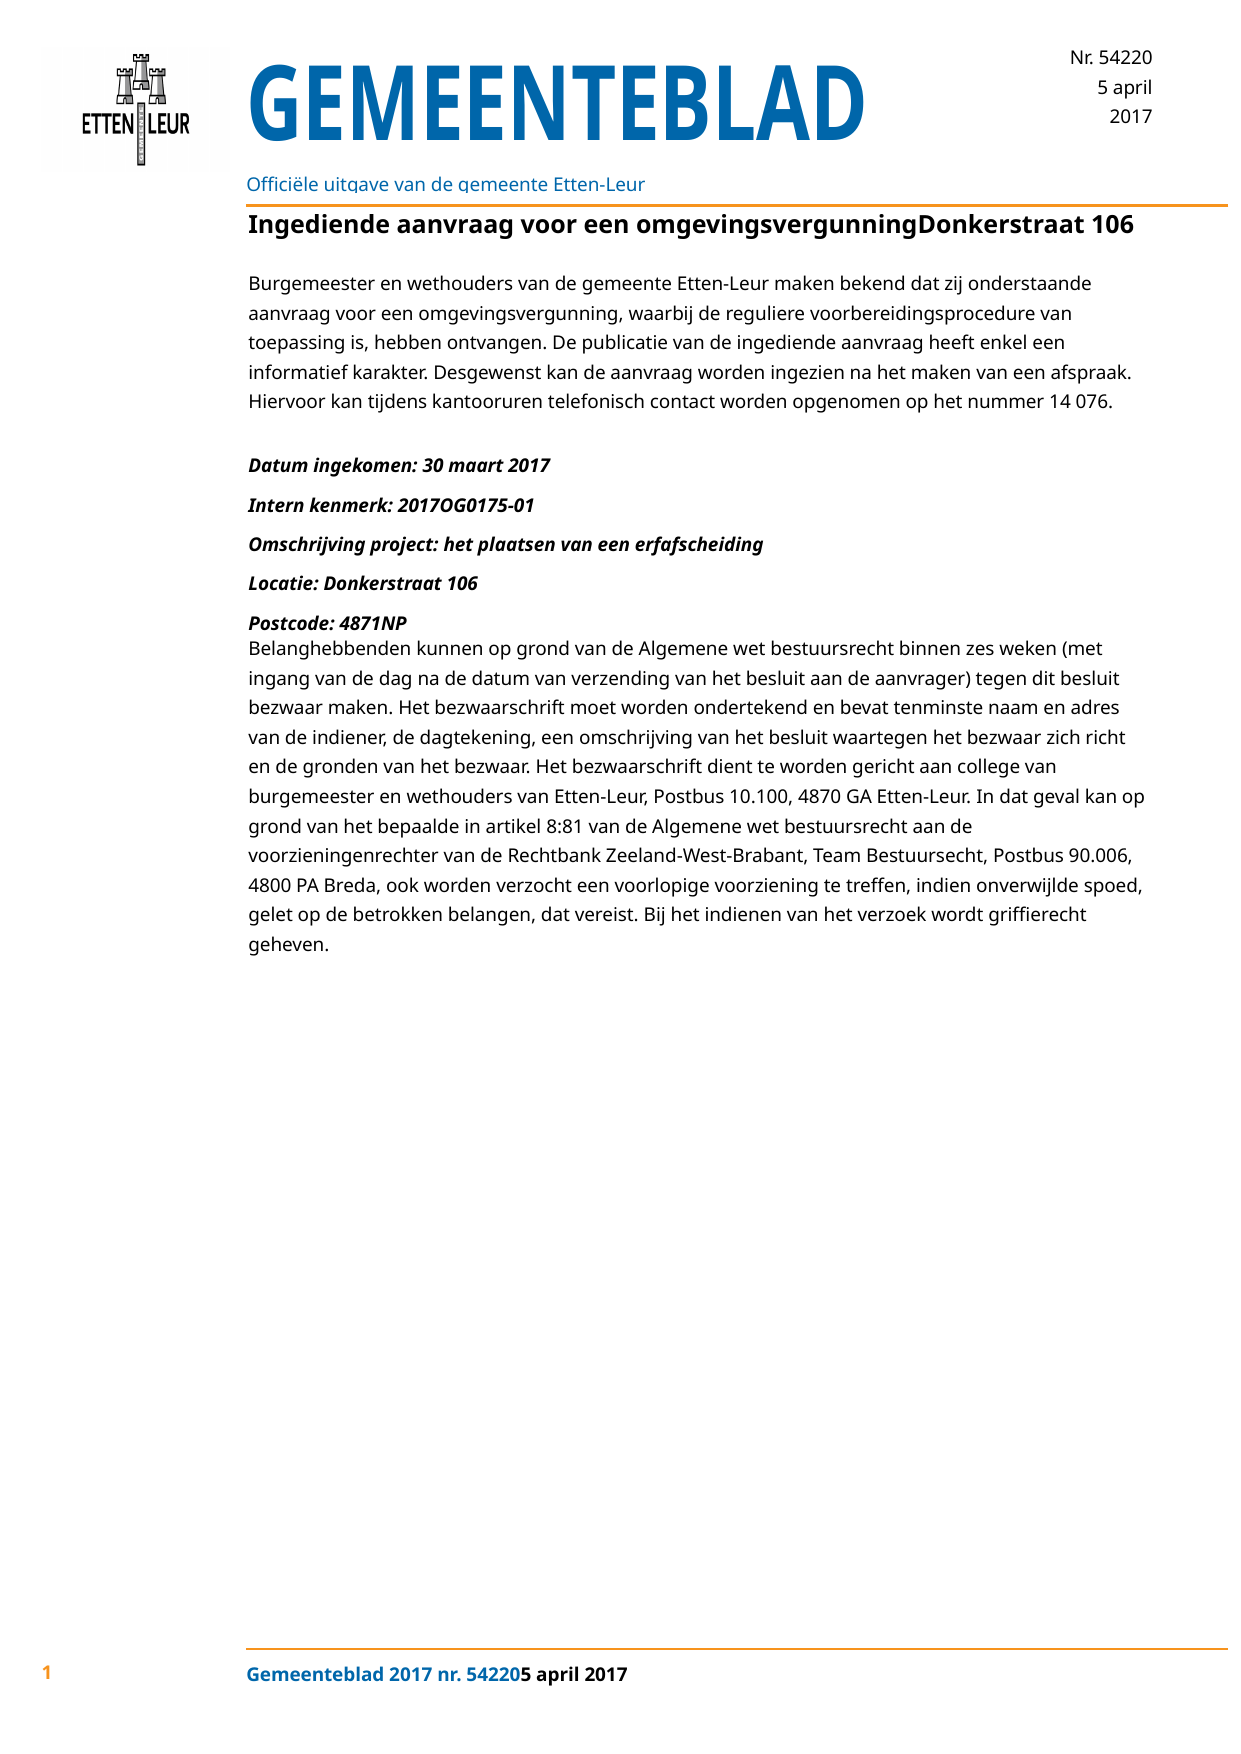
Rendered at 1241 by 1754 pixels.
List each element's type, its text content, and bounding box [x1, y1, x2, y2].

text Belanghebbenden kunnen op grond van de Algemene wet bestuursrecht binnen zes weken (met ingang van de dag na de datum van verzending van het besluit aan de aanvrager) tegen dit besluit bezwaar maken. Het bezwaarschrift moet worden ondertekend en bevat tenminste naam en adres van de indiener, de dagtekening, een omschrijving van het besluit waartegen het bezwaar zich richt en de gronden van het bezwaar. Het bezwaarschrift dient te worden gericht aan college van burgemeester en wethouders van Etten-Leur, Postbus 10.100, 4870 GA Etten-Leur. In dat geval kan op grond van het bepaalde in artikel 8:81 van de Algemene wet bestuursrecht aan de voorzieningenrechter van de Rechtbank Zeeland-West-Brabant, Team Bestuursecht, Postbus 90.006, 4800 PA Breda, ook worden verzocht een voorlopige voorziening te treffen, indien onverwijlde spoed, gelet op de betrokken belangen, dat vereist. Bij het indienen van het verzoek wordt griffierecht geheven. [248, 635, 1152, 957]
text Postcode: 4871NP [248, 610, 1152, 635]
text Ingediende aanvraag voor een omgevingsvergunningDonkerstraat 106 [248, 207, 1152, 241]
text Datum ingekomen: 30 maart 2017 [248, 453, 1152, 478]
text Burgemeester en wethouders van de gemeente Etten-Leur maken bekend dat zij onderstaande aanvraag voor een omgevingsvergunning, waarbij de reguliere voorbereidingsprocedure van toepassing is, hebben ontvangen. De publicatie van de ingediende aanvraag heeft enkel een informatief karakter. Desgewenst kan de aanvraag worden ingezien na het maken van een afspraak. Hiervoor kan tijdens kantooruren telefonisch contact worden opgenomen op het nummer 14 076. [248, 270, 1152, 414]
text Intern kenmerk: 2017OG0175-01 [248, 492, 1152, 518]
text Locatie: Donkerstraat 106 [248, 570, 1152, 596]
picture [41, 47, 231, 172]
text Omschrijving project: het plaatsen van een erfafscheiding [248, 531, 1152, 557]
